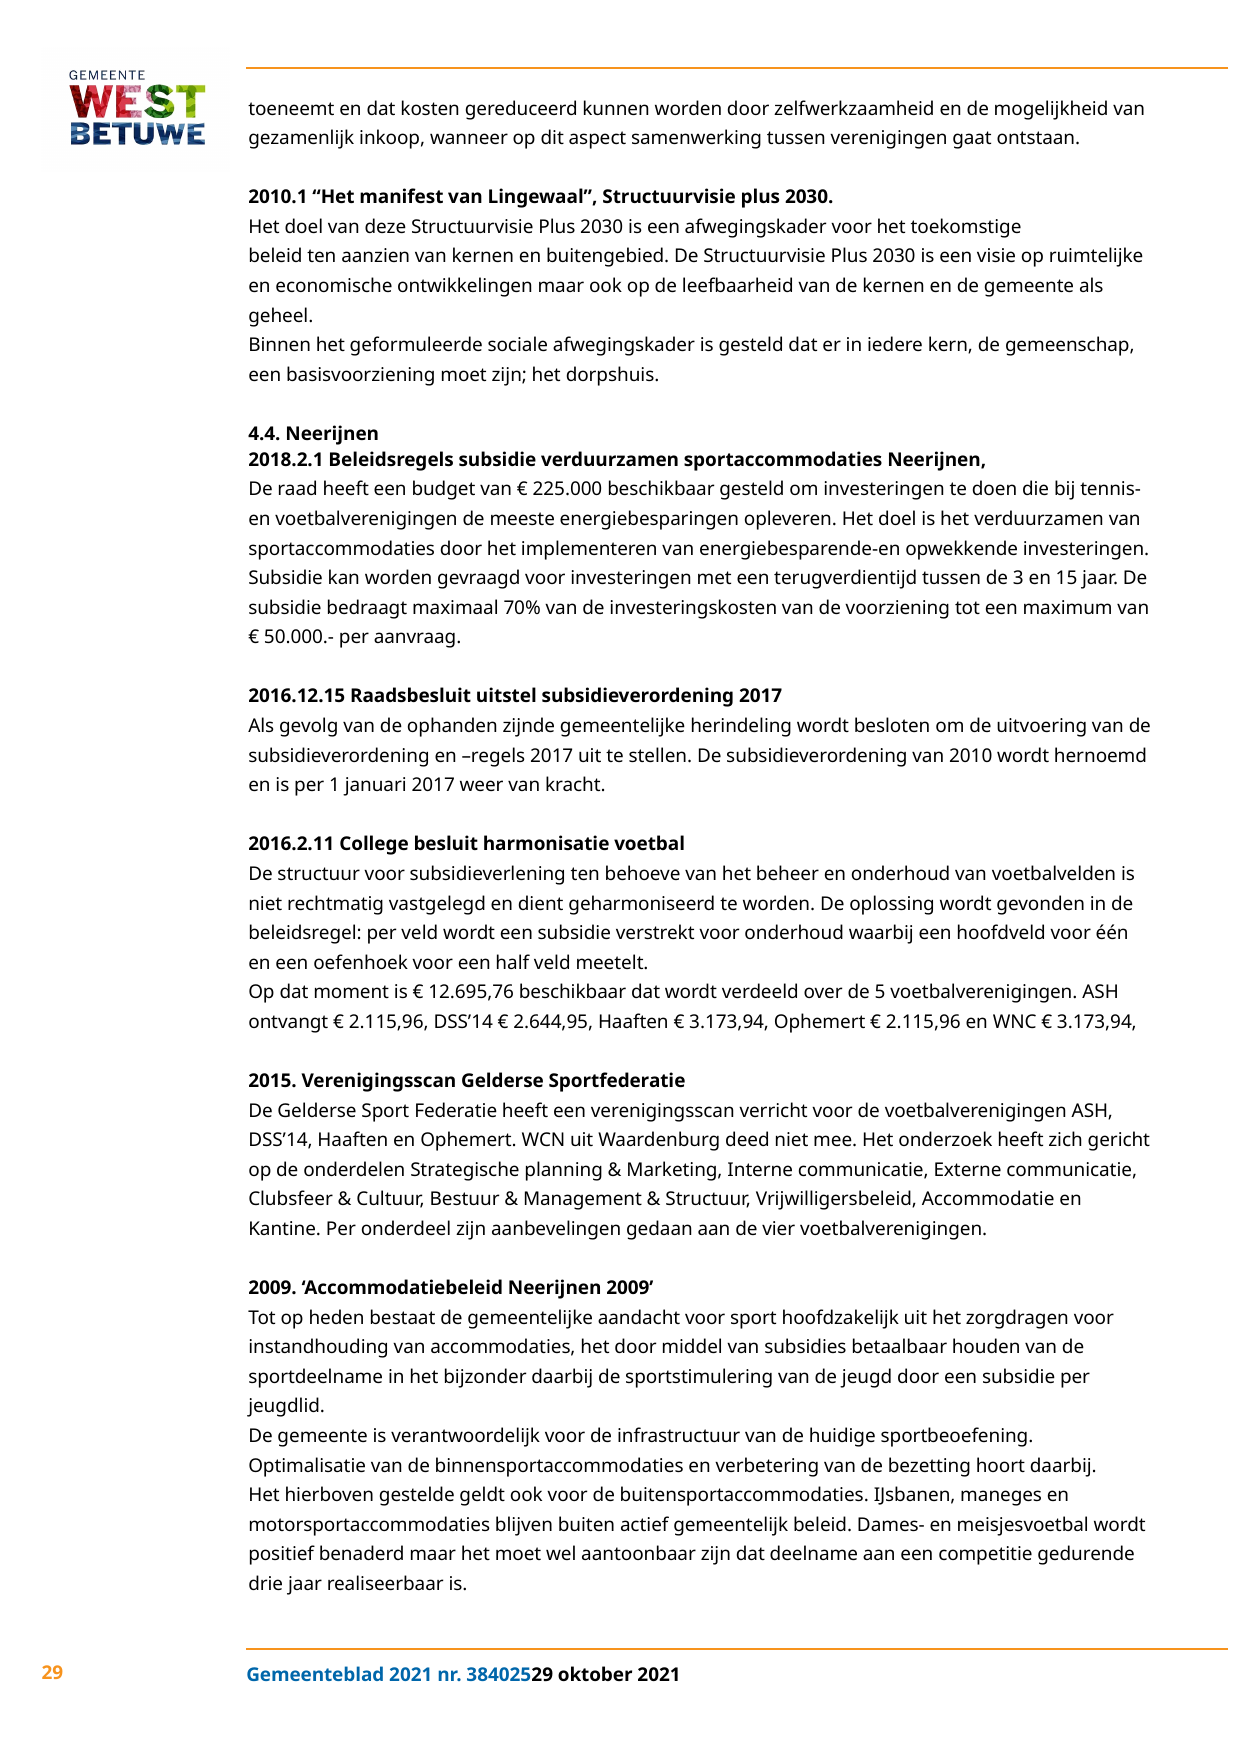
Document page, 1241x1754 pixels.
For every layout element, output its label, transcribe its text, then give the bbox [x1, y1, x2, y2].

text Het hierboven gestelde geldt ook voor de buitensportaccommodaties. IJsbanen, maneges en motorsportaccommodaties blijven buiten actief gemeentelijk beleid. Dames- en meisjesvoetbal wordt positief benaderd maar het moet wel aantoonbaar zijn dat deelname aan een competitie gedurende drie jaar realiseerbaar is. [248, 1481, 1152, 1596]
text toeneemt en dat kosten gereduceerd kunnen worden door zelfwerkzaamheid en de mogelijkheid van gezamenlijk inkoop, wanneer op dit aspect samenwerking tussen verenigingen gaat ontstaan. [248, 95, 1152, 150]
text De gemeente is verantwoordelijk voor de infrastructuur van de huidige sportbeoefening. Optimalisatie van de binnensportaccommodaties en verbetering van de bezetting hoort daarbij. [248, 1422, 1152, 1477]
text Op dat moment is € 12.695,76 beschikbaar dat wordt verdeeld over de 5 voetbalverenigingen. ASH ontvangt € 2.115,96, DSS’14 € 2.644,95, Haaften € 3.173,94, Ophemert € 2.115,96 en WNC € 3.173,94, [248, 978, 1152, 1034]
text Binnen het geformuleerde sociale afwegingskader is gesteld dat er in iedere kern, de gemeenschap, een basisvoorziening moet zijn; het dorpshuis. [248, 331, 1152, 387]
text Tot op heden bestaat de gemeentelijke aandacht voor sport hoofdzakelijk uit het zorgdragen voor instandhouding van accommodaties, het door middel van subsidies betaalbaar houden van de sportdeelname in het bijzonder daarbij de sportstimulering van de jeugd door een subsidie per jeugdlid. [248, 1304, 1152, 1418]
text Het doel van deze Structuurvisie Plus 2030 is een afwegingskader voor het toekomstige [248, 213, 1152, 239]
text Als gevolg van de ophanden zijnde gemeentelijke herindeling wordt besloten om de uitvoering van de subsidieverordening en –regels 2017 uit te stellen. De subsidieverordening van 2010 wordt hernoemd en is per 1 januari 2017 weer van kracht. [248, 712, 1152, 797]
text 4.4. Neerijnen [248, 420, 1152, 446]
text 2016.2.11 College besluit harmonisatie voetbal [248, 831, 1152, 856]
picture [41, 47, 231, 172]
text De structuur voor subsidieverlening ten behoeve van het beheer en onderhoud van voetbalvelden is niet rechtmatig vastgelegd en dient geharmoniseerd te worden. De oplossing wordt gevonden in de beleidsregel: per veld wordt een subsidie verstrekt voor onderhoud waarbij een hoofdveld voor één en een oefenhoek voor een half veld meetelt. [248, 860, 1152, 974]
text 2010.1 “Het manifest van Lingewaal”, Structuurvisie plus 2030. [248, 183, 1152, 209]
text De Gelderse Sport Federatie heeft een verenigingsscan verricht voor de voetbalverenigingen ASH, DSS’14, Haaften en Ophemert. WCN uit Waardenburg deed niet mee. Het onderzoek heeft zich gericht op de onderdelen Strategische planning & Marketing, Interne communicatie, Externe communicatie, Clubsfeer & Cultuur, Bestuur & Management & Structuur, Vrijwilligersbeleid, Accommodatie en Kantine. Per onderdeel zijn aanbevelingen gedaan aan de vier voetbalverenigingen. [248, 1097, 1152, 1241]
text Subsidie kan worden gevraagd voor investeringen met een terugverdientijd tussen de 3 en 15 jaar. De subsidie bedraagt maximaal 70% van de investeringskosten van de voorziening tot een maximum van € 50.000.- per aanvraag. [248, 564, 1152, 649]
text 2009. ‘Accommodatiebeleid Neerijnen 2009’ [248, 1274, 1152, 1300]
text 2016.12.15 Raadsbesluit uitstel subsidieverordening 2017 [248, 683, 1152, 708]
text 2018.2.1 Beleidsregels subsidie verduurzamen sportaccommodaties Neerijnen, [248, 446, 1152, 472]
text beleid ten aanzien van kernen en buitengebied. De Structuurvisie Plus 2030 is een visie op ruimtelijke en economische ontwikkelingen maar ook op de leefbaarheid van de kernen en de gemeente als geheel. [248, 243, 1152, 328]
text De raad heeft een budget van € 225.000 beschikbaar gesteld om investeringen te doen die bij tennis- en voetbalverenigingen de meeste energiebesparingen opleveren. Het doel is het verduurzamen van sportaccommodaties door het implementeren van energiebesparende-en opwekkende investeringen. [248, 476, 1152, 560]
text 2015. Verenigingsscan Gelderse Sportfederatie [248, 1067, 1152, 1093]
